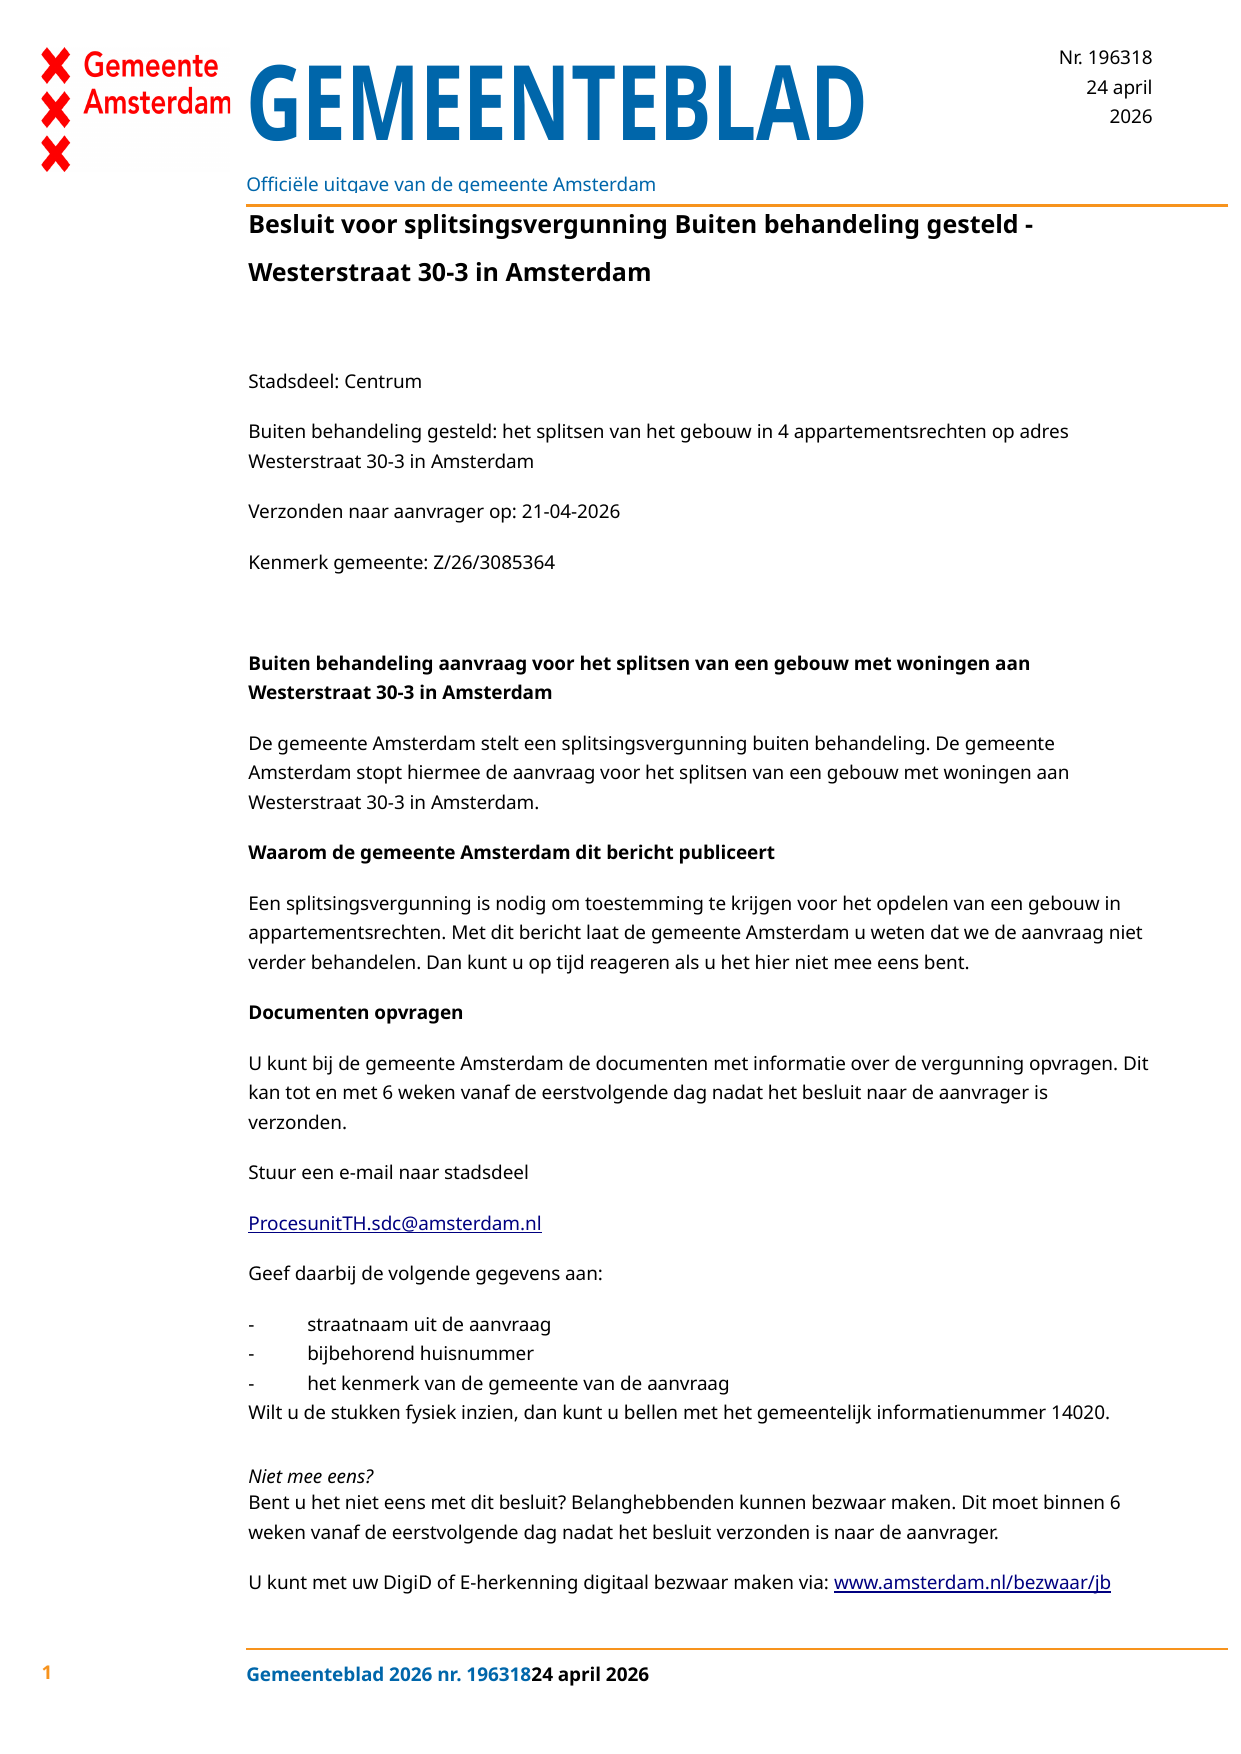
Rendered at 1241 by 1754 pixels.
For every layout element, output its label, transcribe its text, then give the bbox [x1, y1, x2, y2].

text Kenmerk gemeente: Z/26/3085364 [248, 549, 1152, 575]
text Stadsdeel: Centrum [248, 368, 1152, 394]
picture [41, 47, 231, 172]
text ProcesunitTH.sdc@amsterdam.nl [248, 1210, 1152, 1236]
text Waarom de gemeente Amsterdam dit bericht publiceert [248, 839, 1152, 865]
text Buiten behandeling aanvraag voor het splitsen van een gebouw met woningen aan Westerstraat 30-3 in Amsterdam [248, 650, 1152, 705]
text Niet mee eens? [248, 1463, 1152, 1489]
text Bent u het niet eens met dit besluit? Belanghebbenden kunnen bezwaar maken. Dit moet binnen 6 weken vanaf de eerstvolgende dag nadat het besluit verzonden is naar de aanvrager. [248, 1489, 1152, 1544]
text Een splitsingsvergunning is nodig om toestemming te krijgen voor het opdelen van een gebouw in appartementsrechten. Met dit bericht laat de gemeente Amsterdam u weten dat we de aanvraag niet verder behandelen. Dan kunt u op tijd reageren als u het hier niet mee eens bent. [248, 890, 1152, 975]
text De gemeente Amsterdam stelt een splitsingsvergunning buiten behandeling. De gemeente Amsterdam stopt hiermee de aanvraag voor het splitsen van een gebouw met woningen aan Westerstraat 30-3 in Amsterdam. [248, 730, 1152, 815]
text Buiten behandeling gesteld: het splitsen van het gebouw in 4 appartementsrechten op adres Westerstraat 30-3 in Amsterdam [248, 419, 1152, 474]
text Wilt u de stukken fysiek inzien, dan kunt u bellen met het gemeentelijk informatienummer 14020. [248, 1399, 1152, 1425]
list straatnaam uit de aanvraag [248, 1311, 1152, 1337]
list bijbehorend huisnummer [248, 1340, 1152, 1366]
text Documenten opvragen [248, 999, 1152, 1025]
text U kunt bij de gemeente Amsterdam de documenten met informatie over de vergunning opvragen. Dit kan tot en met 6 weken vanaf de eerstvolgende dag nadat het besluit naar de aanvrager is verzonden. [248, 1050, 1152, 1135]
text Verzonden naar aanvrager op: 21-04-2026 [248, 499, 1152, 524]
text Besluit voor splitsingsvergunning Buiten behandeling gesteld - Westerstraat 30-3 in Amsterdam [248, 207, 1152, 288]
text Stuur een e-mail naar stadsdeel [248, 1159, 1152, 1185]
text U kunt met uw DigiD of E-herkenning digitaal bezwaar maken via: www.amsterdam.nl/bezwaar/jb [248, 1569, 1152, 1595]
list het kenmerk van de gemeente van de aanvraag [248, 1370, 1152, 1396]
text Geef daarbij de volgende gegevens aan: [248, 1260, 1152, 1286]
